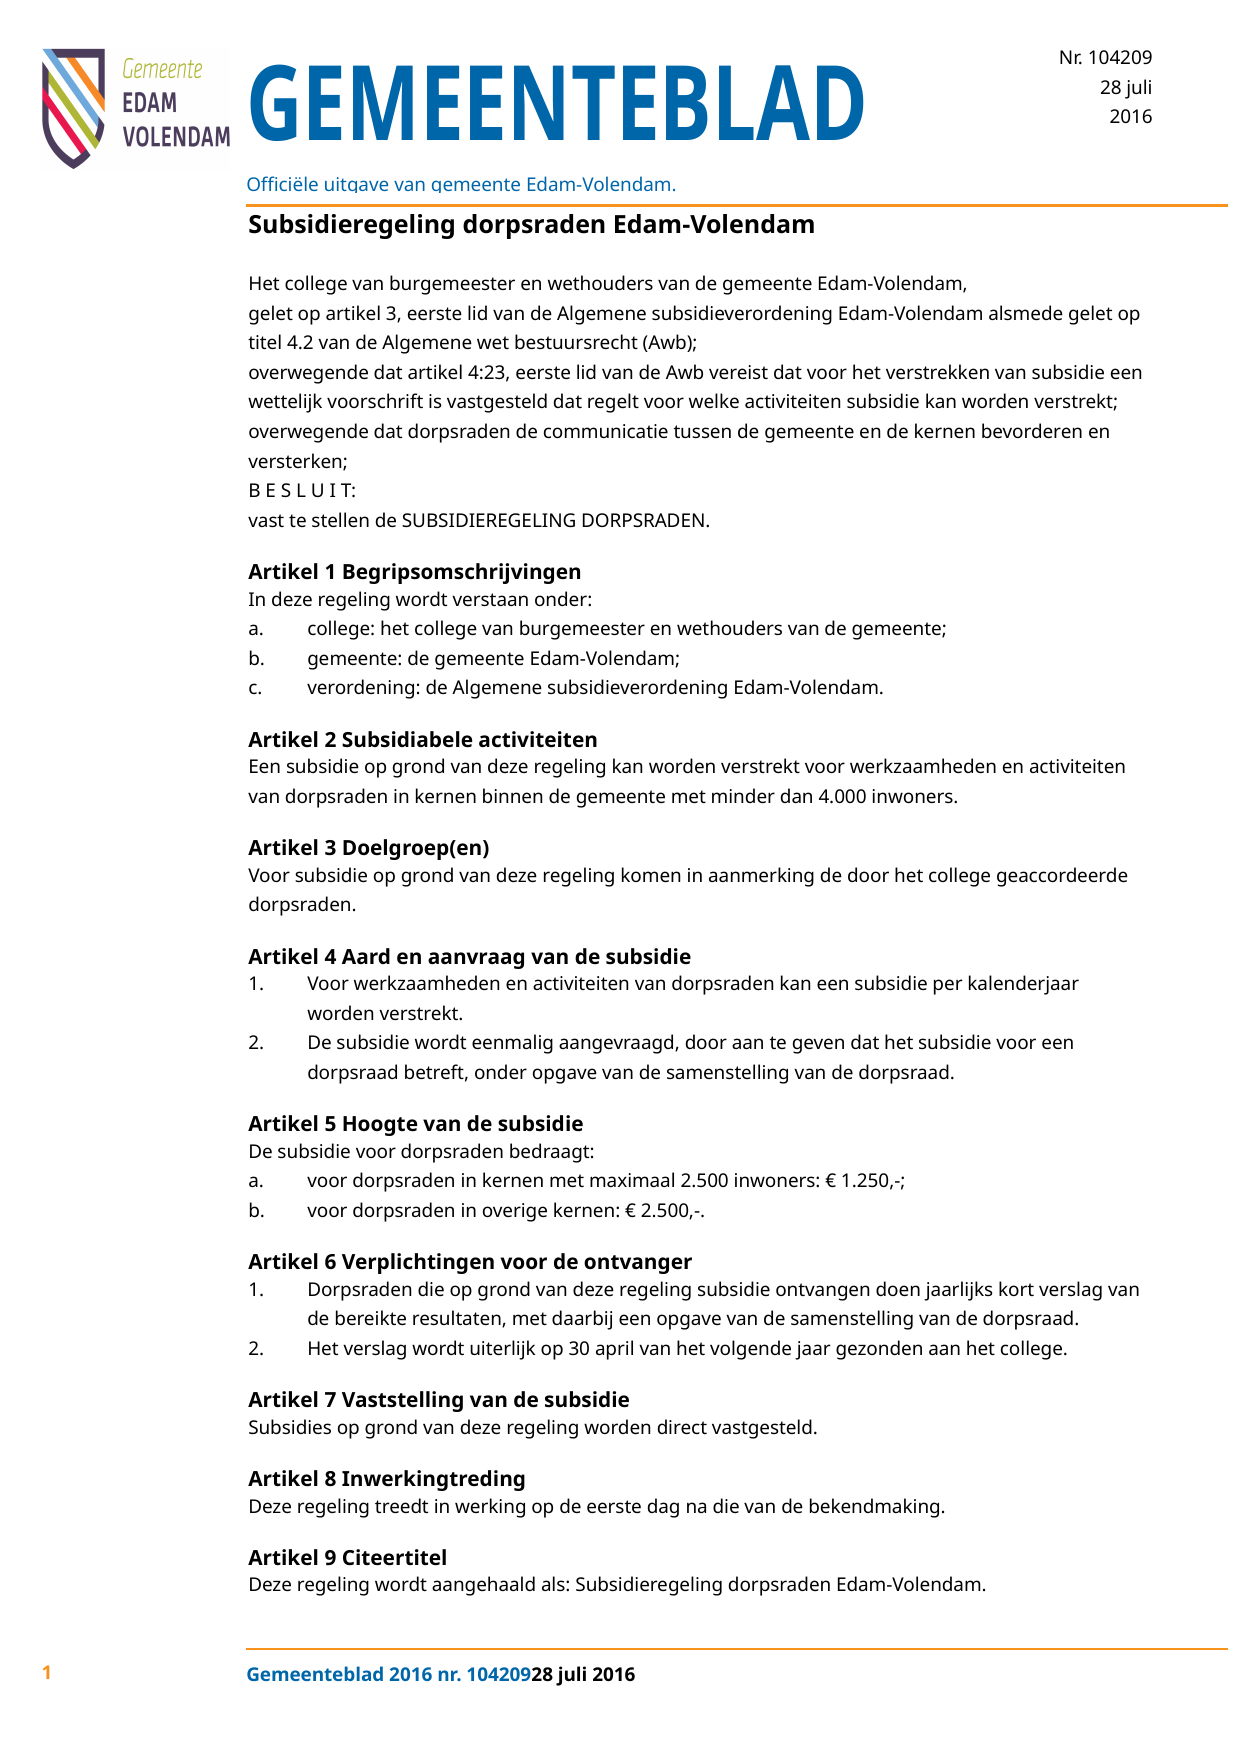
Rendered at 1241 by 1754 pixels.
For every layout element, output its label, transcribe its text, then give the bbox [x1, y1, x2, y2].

list verordening: de Algemene subsidieverordening Edam-Volendam. [248, 674, 1152, 700]
text Subsidies op grond van deze regeling worden direct vastgesteld. [248, 1414, 1152, 1440]
list Voor werkzaamheden en activiteiten van dorpsraden kan een subsidie per kalenderjaar worden verstrekt. [248, 970, 1152, 1026]
list voor dorpsraden in kernen met maximaal 2.500 inwoners: € 1.250,-; [248, 1167, 1152, 1193]
text Deze regeling wordt aangehaald als: Subsidieregeling dorpsraden Edam-Volendam. [248, 1572, 1152, 1597]
list gemeente: de gemeente Edam-Volendam; [248, 645, 1152, 671]
text In deze regeling wordt verstaan onder: [248, 586, 1152, 612]
list De subsidie wordt eenmalig aangevraagd, door aan te geven dat het subsidie voor een dorpsraad betreft, onder opgave van de samenstelling van de dorpsraad. [248, 1029, 1152, 1085]
text Artikel 9 Citeertitel [248, 1543, 1152, 1572]
text Artikel 2 Subsidiabele activiteiten [248, 725, 1152, 753]
text De subsidie voor dorpsraden bedraagt: [248, 1138, 1152, 1164]
text overwegende dat artikel 4:23, eerste lid van de Awb vereist dat voor het verstrekken van subsidie een wettelijk voorschrift is vastgesteld dat regelt voor welke activiteiten subsidie kan worden verstrekt; [248, 359, 1152, 414]
text Artikel 6 Verplichtingen voor de ontvanger [248, 1247, 1152, 1276]
text Artikel 3 Doelgroep(en) [248, 833, 1152, 862]
text Artikel 8 Inwerkingtreding [248, 1464, 1152, 1493]
text gelet op artikel 3, eerste lid van de Algemene subsidieverordening Edam-Volendam alsmede gelet op titel 4.2 van de Algemene wet bestuursrecht (Awb); [248, 300, 1152, 355]
text overwegende dat dorpsraden de communicatie tussen de gemeente en de kernen bevorderen en versterken; [248, 418, 1152, 473]
text Subsidieregeling dorpsraden Edam-Volendam [248, 207, 1152, 241]
list Dorpsraden die op grond van deze regeling subsidie ontvangen doen jaarlijks kort verslag van de bereikte resultaten, met daarbij een opgave van de samenstelling van de dorpsraad. [248, 1276, 1152, 1331]
text Artikel 7 Vaststelling van de subsidie [248, 1386, 1152, 1414]
list college: het college van burgemeester en wethouders van de gemeente; [248, 615, 1152, 641]
text Deze regeling treedt in werking op de eerste dag na die van de bekendmaking. [248, 1493, 1152, 1518]
text Voor subsidie op grond van deze regeling komen in aanmerking de door het college geaccordeerde dorpsraden. [248, 862, 1152, 917]
text Het college van burgemeester en wethouders van de gemeente Edam-Volendam, [248, 270, 1152, 296]
text Artikel 4 Aard en aanvraag van de subsidie [248, 942, 1152, 970]
picture [41, 47, 231, 172]
text B E S L U I T: [248, 477, 1152, 503]
text Artikel 1 Begripsomschrijvingen [248, 557, 1152, 586]
list Het verslag wordt uiterlijk op 30 april van het volgende jaar gezonden aan het college. [248, 1335, 1152, 1361]
text vast te stellen de SUBSIDIEREGELING DORPSRADEN. [248, 507, 1152, 533]
list voor dorpsraden in overige kernen: € 2.500,-. [248, 1197, 1152, 1223]
text Artikel 5 Hoogte van de subsidie [248, 1109, 1152, 1138]
text Een subsidie op grond van deze regeling kan worden verstrekt voor werkzaamheden en activiteiten van dorpsraden in kernen binnen de gemeente met minder dan 4.000 inwoners. [248, 753, 1152, 809]
